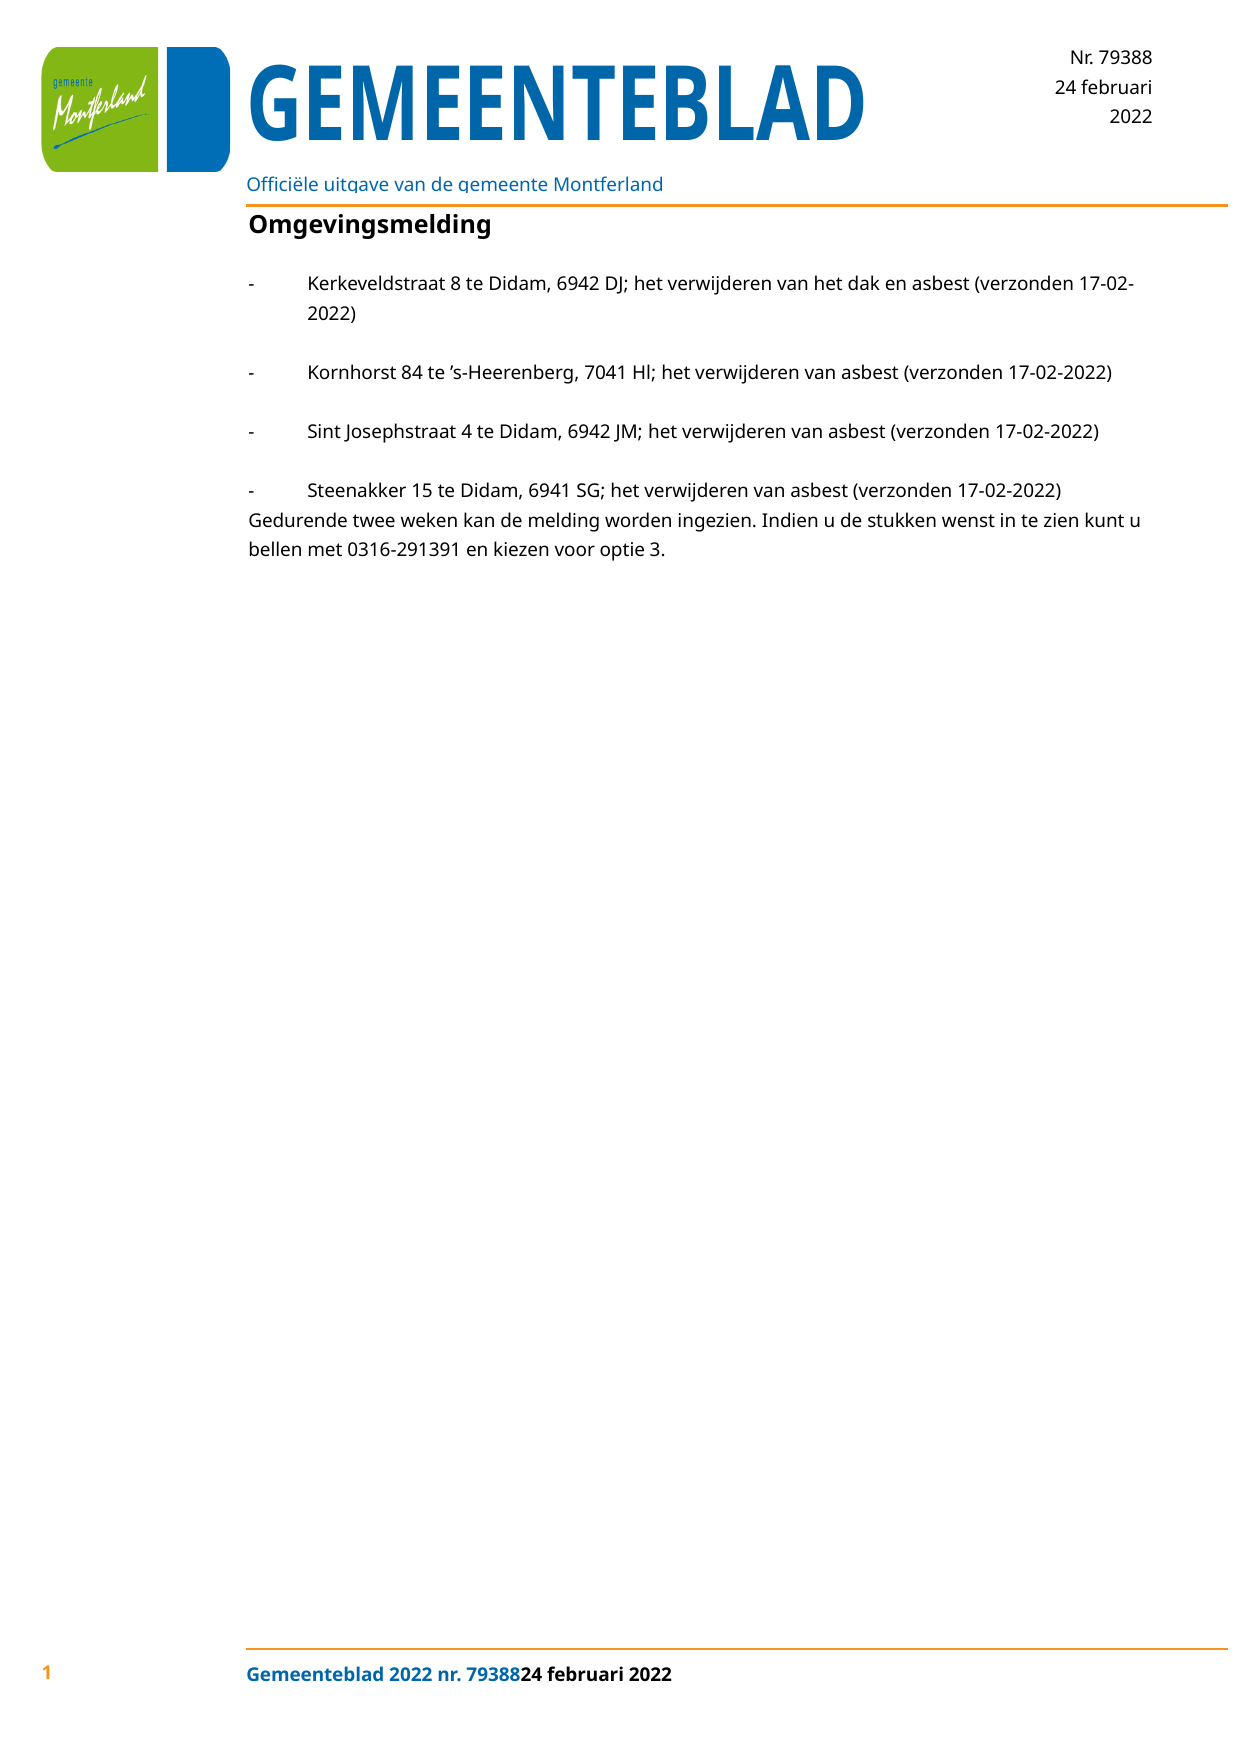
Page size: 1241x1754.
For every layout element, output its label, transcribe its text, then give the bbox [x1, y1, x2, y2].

text Gedurende twee weken kan de melding worden ingezien. Indien u de stukken wenst in te zien kunt u bellen met 0316-291391 en kiezen voor optie 3. [248, 507, 1152, 562]
list Sint Josephstraat 4 te Didam, 6942 JM; het verwijderen van asbest (verzonden 17-02-2022) [248, 418, 1152, 444]
picture [41, 47, 231, 172]
text Omgevingsmelding [248, 207, 1152, 241]
list Steenakker 15 te Didam, 6941 SG; het verwijderen van asbest (verzonden 17-02-2022) [248, 477, 1152, 503]
list Kerkeveldstraat 8 te Didam, 6942 DJ; het verwijderen van het dak en asbest (verzonden 17-02-2022) [248, 270, 1152, 326]
list Kornhorst 84 te ’s-Heerenberg, 7041 Hl; het verwijderen van asbest (verzonden 17-02-2022) [248, 359, 1152, 385]
